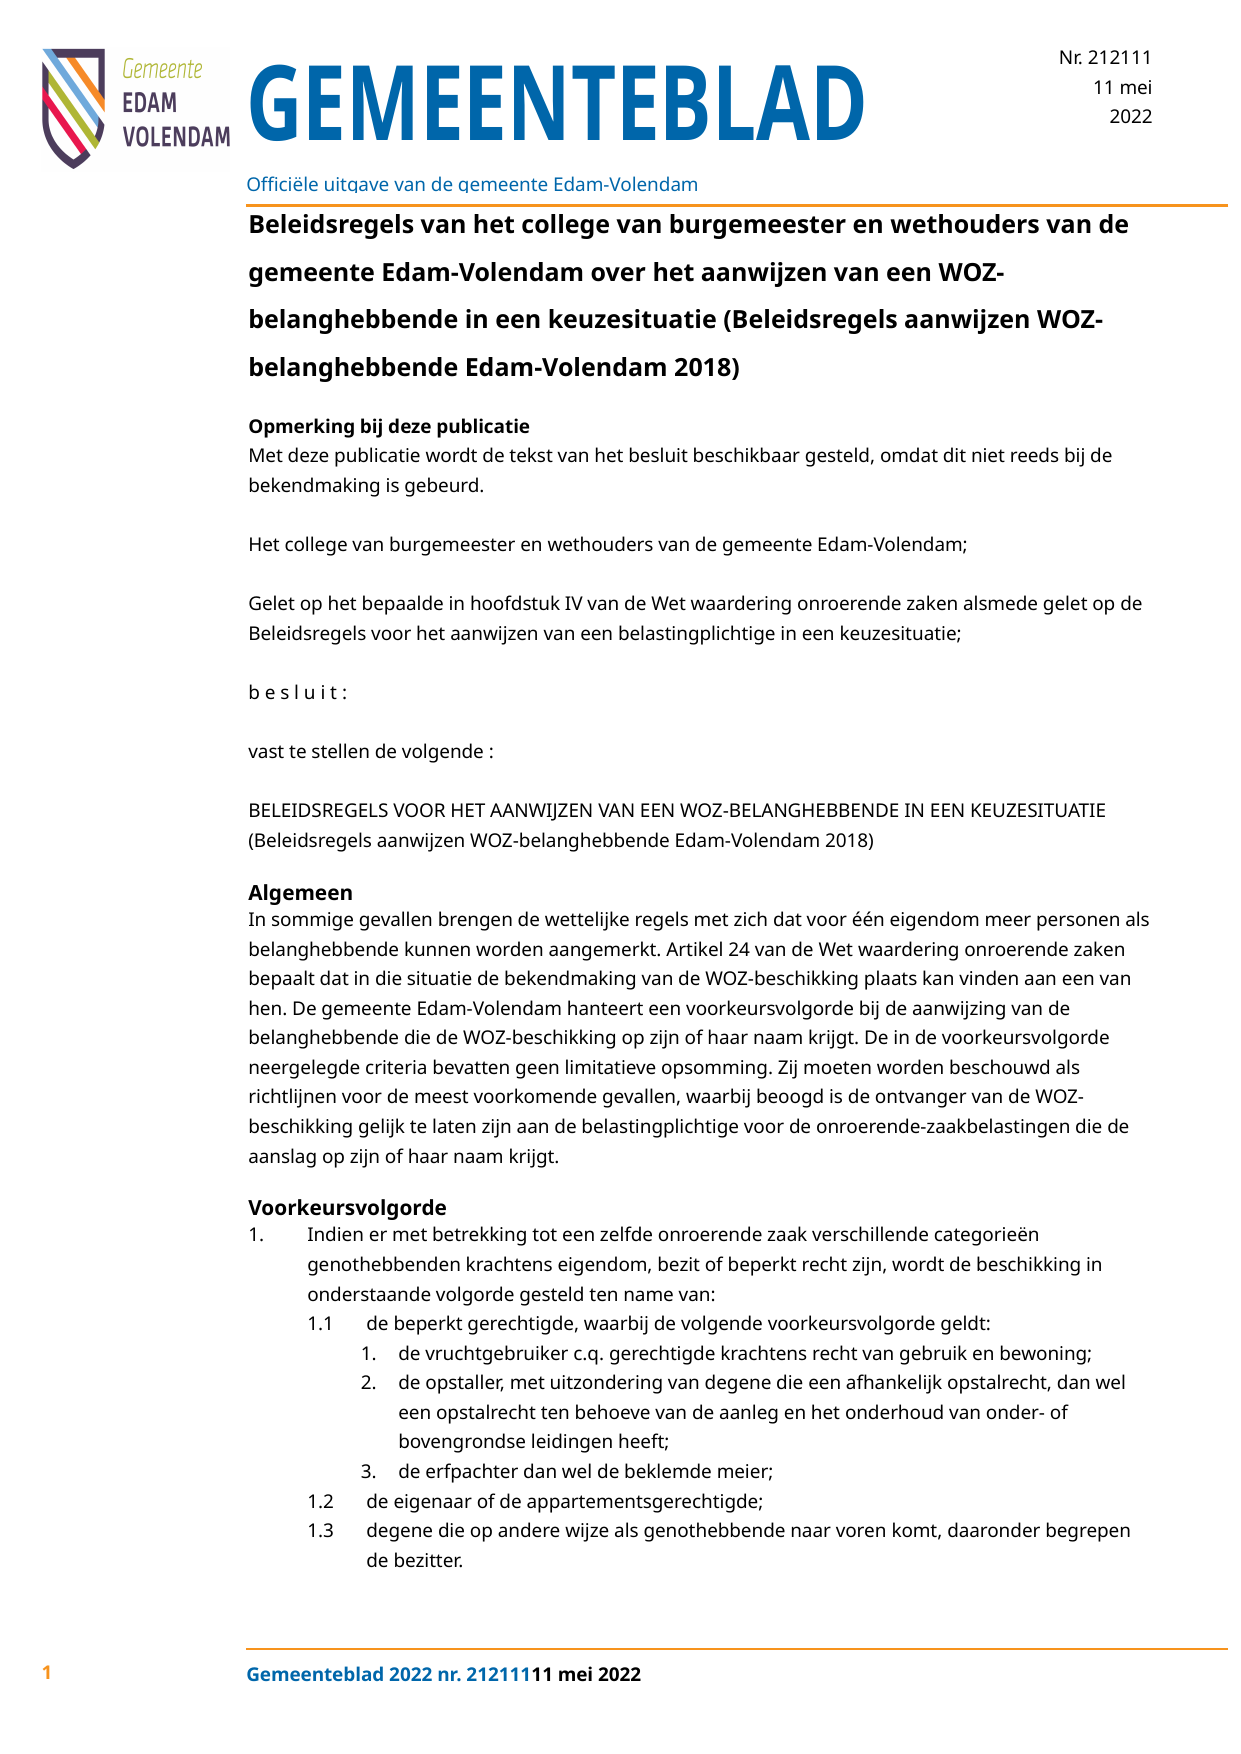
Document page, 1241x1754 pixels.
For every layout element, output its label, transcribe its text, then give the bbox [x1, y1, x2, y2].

text Opmerking bij deze publicatie [248, 413, 1152, 439]
text (Beleidsregels aanwijzen WOZ-belanghebbende Edam-Volendam 2018) [248, 827, 1152, 853]
text BELEIDSREGELS VOOR HET AANWIJZEN VAN EEN WOZ-BELANGHEBBENDE IN EEN KEUZESITUATIE [248, 798, 1152, 823]
text Het college van burgemeester en wethouders van de gemeente Edam-Volendam; [248, 531, 1152, 557]
text Algemeen [248, 878, 1152, 906]
text Met deze publicatie wordt de tekst van het besluit beschikbaar gesteld, omdat dit niet reeds bij de bekendmaking is gebeurd. [248, 443, 1152, 498]
text Voorkeursvolgorde [248, 1193, 1152, 1222]
list de erfpachter dan wel de beklemde meier; [361, 1458, 1152, 1484]
picture [41, 47, 231, 172]
text In sommige gevallen brengen de wettelijke regels met zich dat voor één eigendom meer personen als belanghebbende kunnen worden aangemerkt. Artikel 24 van de Wet waardering onroerende zaken bepaalt dat in die situatie de bekendmaking van de WOZ-beschikking plaats kan vinden aan een van hen. De gemeente Edam-Volendam hanteert een voorkeursvolgorde bij de aanwijzing van de belanghebbende die de WOZ-beschikking op zijn of haar naam krijgt. De in de voorkeursvolgorde neergelegde criteria bevatten geen limitatieve opsomming. Zij moeten worden beschouwd als richtlijnen voor de meest voorkomende gevallen, waarbij beoogd is de ontvanger van de WOZ-beschikking gelijk te laten zijn aan de belastingplichtige voor de onroerende-zaakbelastingen die de aanslag op zijn of haar naam krijgt. [248, 906, 1152, 1168]
text b e s l u i t : [248, 679, 1152, 705]
text Beleidsregels van het college van burgemeester en wethouders van de gemeente Edam-Volendam over het aanwijzen van een WOZ-belanghebbende in een keuzesituatie (Beleidsregels aanwijzen WOZ-belanghebbende Edam-Volendam 2018) [248, 207, 1152, 384]
list de eigenaar of de appartementsgerechtigde; [307, 1488, 1152, 1514]
list degene die op andere wijze als genothebbende naar voren komt, daaronder begrepen de bezitter. [307, 1517, 1152, 1573]
list de beperkt gerechtigde, waarbij de volgende voorkeursvolgorde geldt: [307, 1310, 1152, 1336]
list de vruchtgebruiker c.q. gerechtigde krachtens recht van gebruik en bewoning; [361, 1340, 1152, 1366]
text Gelet op het bepaalde in hoofdstuk IV van de Wet waardering onroerende zaken alsmede gelet op de Beleidsregels voor het aanwijzen van een belastingplichtige in een keuzesituatie; [248, 591, 1152, 646]
text vast te stellen de volgende : [248, 738, 1152, 764]
list de opstaller, met uitzondering van degene die een afhankelijk opstalrecht, dan wel een opstalrecht ten behoeve van de aanleg en het onderhoud van onder- of bovengrondse leidingen heeft; [361, 1369, 1152, 1454]
list Indien er met betrekking tot een zelfde onroerende zaak verschillende categorieën genothebbenden krachtens eigendom, bezit of beperkt recht zijn, wordt de beschikking in onderstaande volgorde gesteld ten name van: [248, 1222, 1152, 1307]
